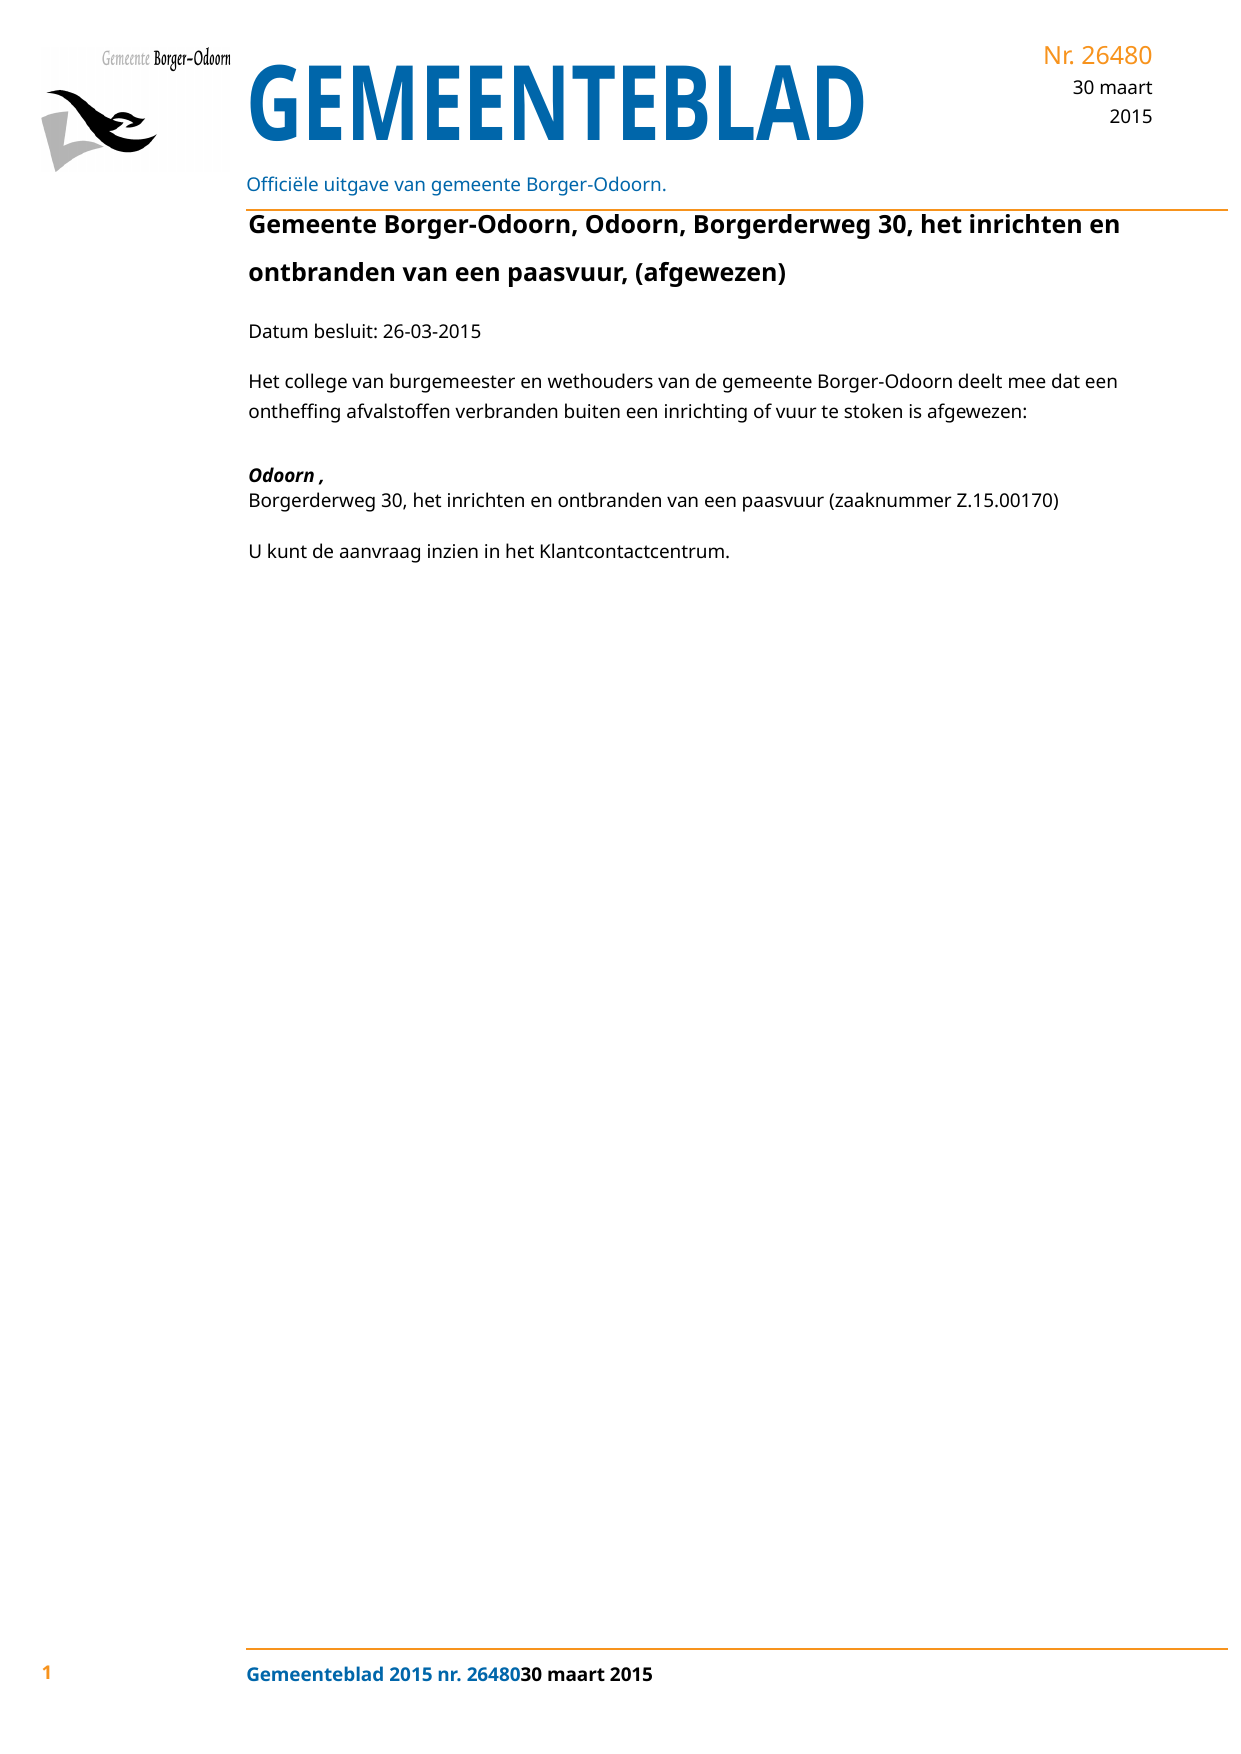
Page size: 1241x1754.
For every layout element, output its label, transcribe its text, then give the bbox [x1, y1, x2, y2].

text Het college van burgemeester en wethouders van de gemeente Borger-Odoorn deelt mee dat een ontheffing afvalstoffen verbranden buiten een inrichting of vuur te stoken is afgewezen: [248, 368, 1152, 424]
text Borgerderweg 30, het inrichten en ontbranden van een paasvuur (zaaknummer Z.15.00170) [248, 488, 1152, 513]
text U kunt de aanvraag inzien in het Klantcontactcentrum. [248, 538, 1152, 564]
text Datum besluit: 26-03-2015 [248, 318, 1152, 344]
picture [41, 47, 231, 172]
text Odoorn , [248, 462, 1152, 488]
text Gemeente Borger-Odoorn, Odoorn, Borgerderweg 30, het inrichten en ontbranden van een paasvuur, (afgewezen) [248, 211, 1152, 288]
